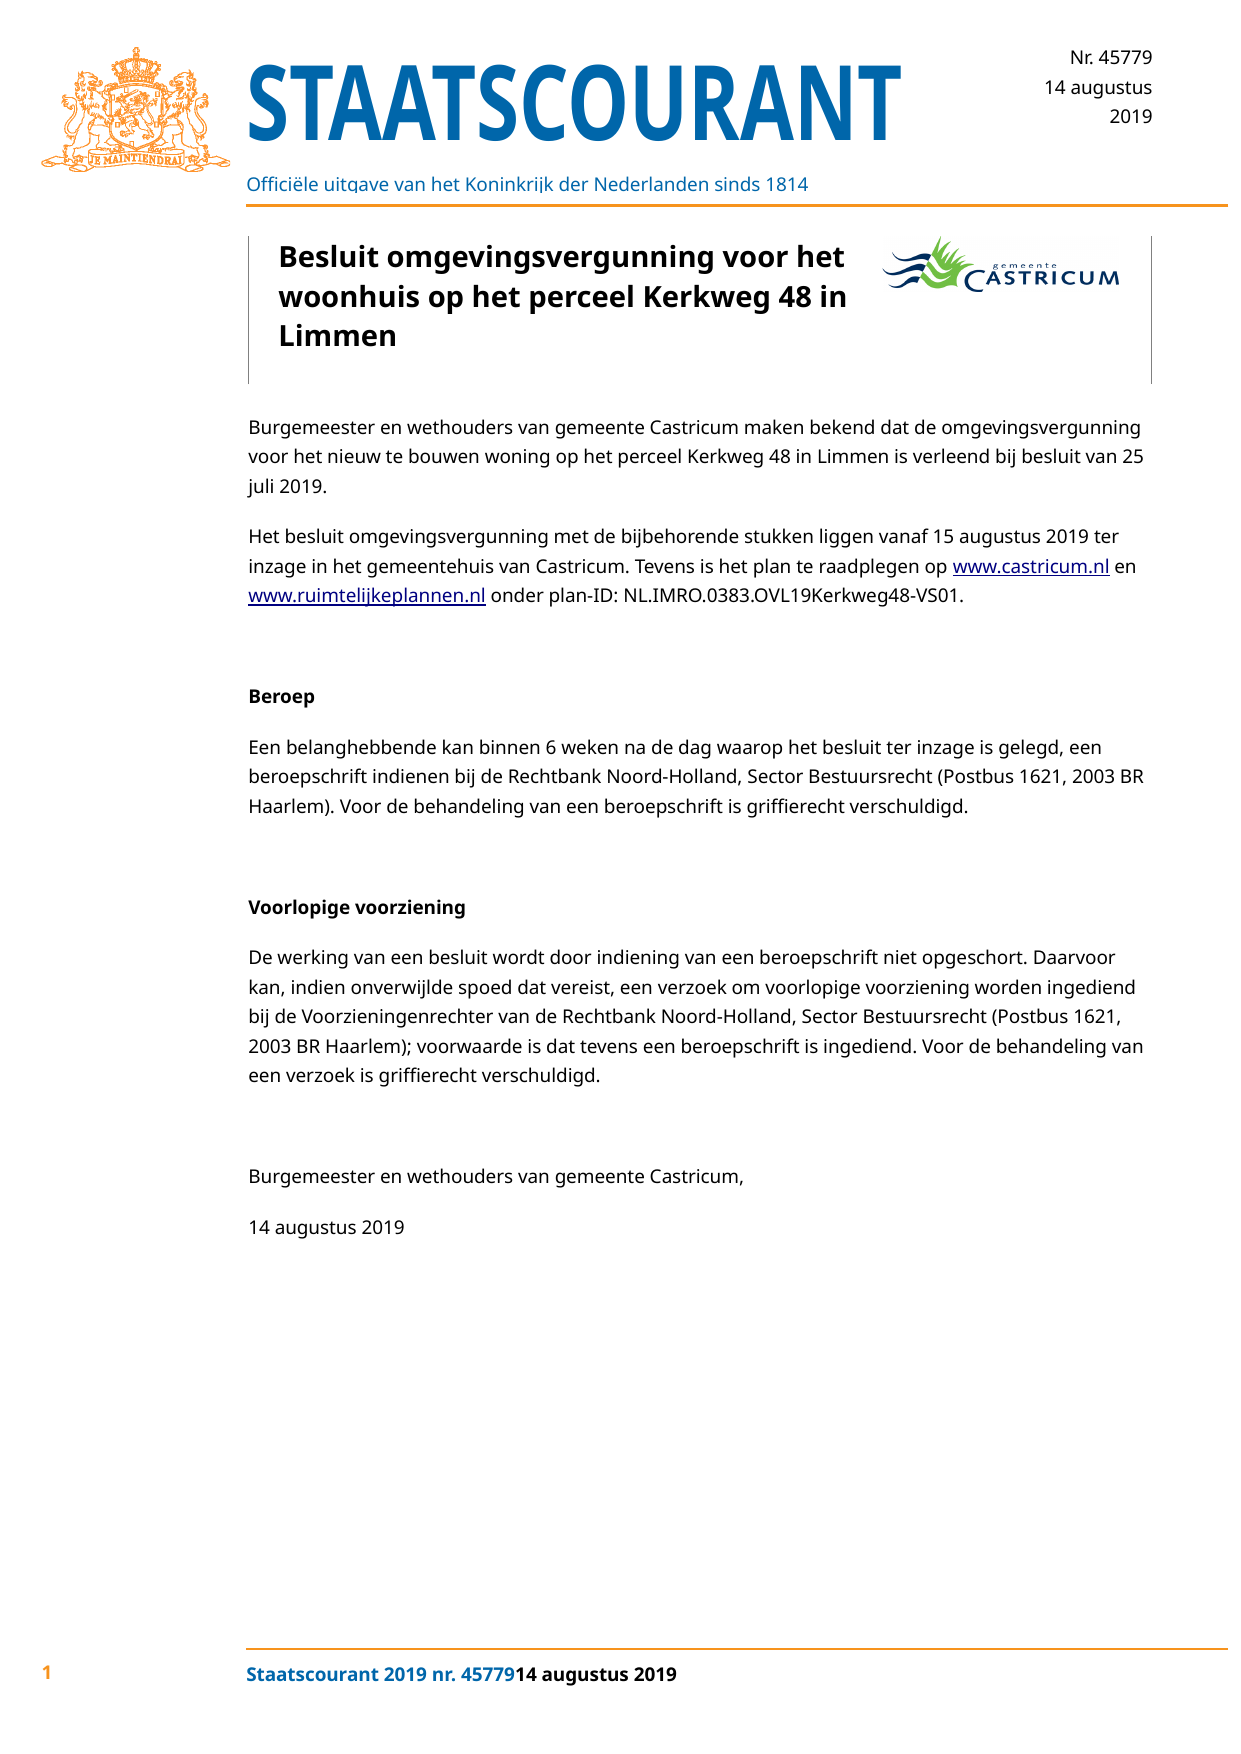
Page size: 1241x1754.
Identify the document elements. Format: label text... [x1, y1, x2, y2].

picture [41, 47, 231, 172]
text Burgemeester en wethouders van gemeente Castricum, [248, 1163, 1152, 1189]
text Het besluit omgevingsvergunning met de bijbehorende stukken liggen vanaf 15 augustus 2019 ter inzage in het gemeentehuis van Castricum. Tevens is het plan te raadplegen op www.castricum.nl en www.ruimtelijkeplannen.nl onder plan-ID: NL.IMRO.0383.OVL19Kerkweg48-VS01. [248, 523, 1152, 608]
text Een belanghebbende kan binnen 6 weken na de dag waarop het besluit ter inzage is gelegd, een beroepschrift indienen bij de Rechtbank Noord-Holland, Sector Bestuursrecht (Postbus 1621, 2003 BR Haarlem). Voor de behandeling van een beroepschrift is griffierecht verschuldigd. [248, 734, 1152, 819]
picture [882, 236, 1119, 292]
text Beroep [248, 683, 1152, 709]
text Burgemeester en wethouders van gemeente Castricum maken bekend dat de omgevingsvergunning voor het nieuw te bouwen woning op het perceel Kerkweg 48 in Limmen is verleend bij besluit van 25 juli 2019. [248, 414, 1152, 499]
text 14 augustus 2019 [248, 1214, 1152, 1240]
table_header Besluit omgevingsvergunning voor het woonhuis op het perceel Kerkweg 48 in Limmen [249, 236, 850, 384]
text Voorlopige voorziening [248, 894, 1152, 920]
text De werking van een besluit wordt door indiening van een beroepschrift niet opgeschort. Daarvoor kan, indien onverwijlde spoed dat vereist, een verzoek om voorlopige voorziening worden ingediend bij de Voorzieningenrechter van de Rechtbank Noord-Holland, Sector Bestuursrecht (Postbus 1621, 2003 BR Haarlem); voorwaarde is dat tevens een beroepschrift is ingediend. Voor de behandeling van een verzoek is griffierecht verschuldigd. [248, 944, 1152, 1088]
table_header [850, 236, 1151, 384]
